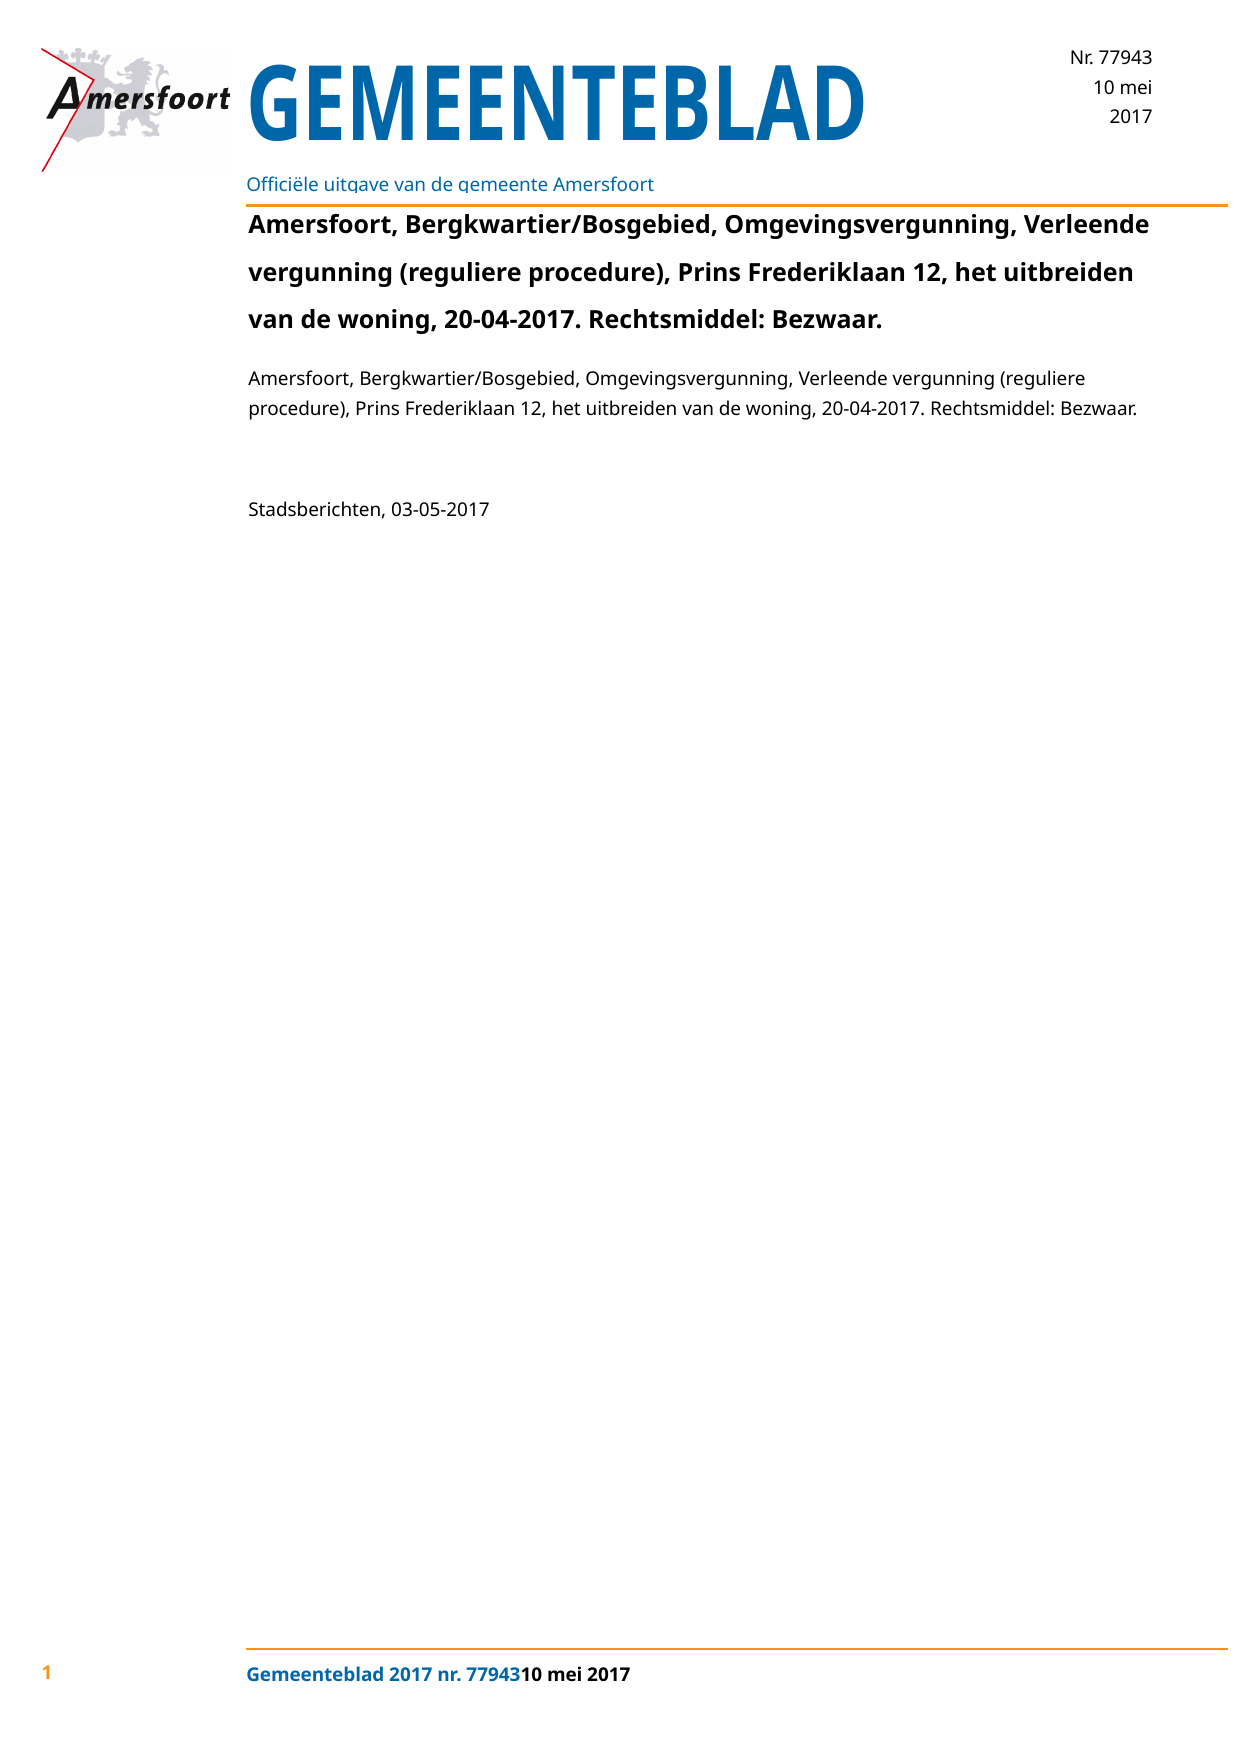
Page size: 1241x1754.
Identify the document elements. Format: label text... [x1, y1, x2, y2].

text Amersfoort, Bergkwartier/Bosgebied, Omgevingsvergunning, Verleende vergunning (reguliere procedure), Prins Frederiklaan 12, het uitbreiden van de woning, 20-04-2017. Rechtsmiddel: Bezwaar. [248, 207, 1152, 336]
text Stadsberichten, 03-05-2017 [248, 496, 1152, 522]
text Amersfoort, Bergkwartier/Bosgebied, Omgevingsvergunning, Verleende vergunning (reguliere procedure), Prins Frederiklaan 12, het uitbreiden van de woning, 20-04-2017. Rechtsmiddel: Bezwaar. [248, 366, 1152, 421]
picture [41, 47, 231, 172]
